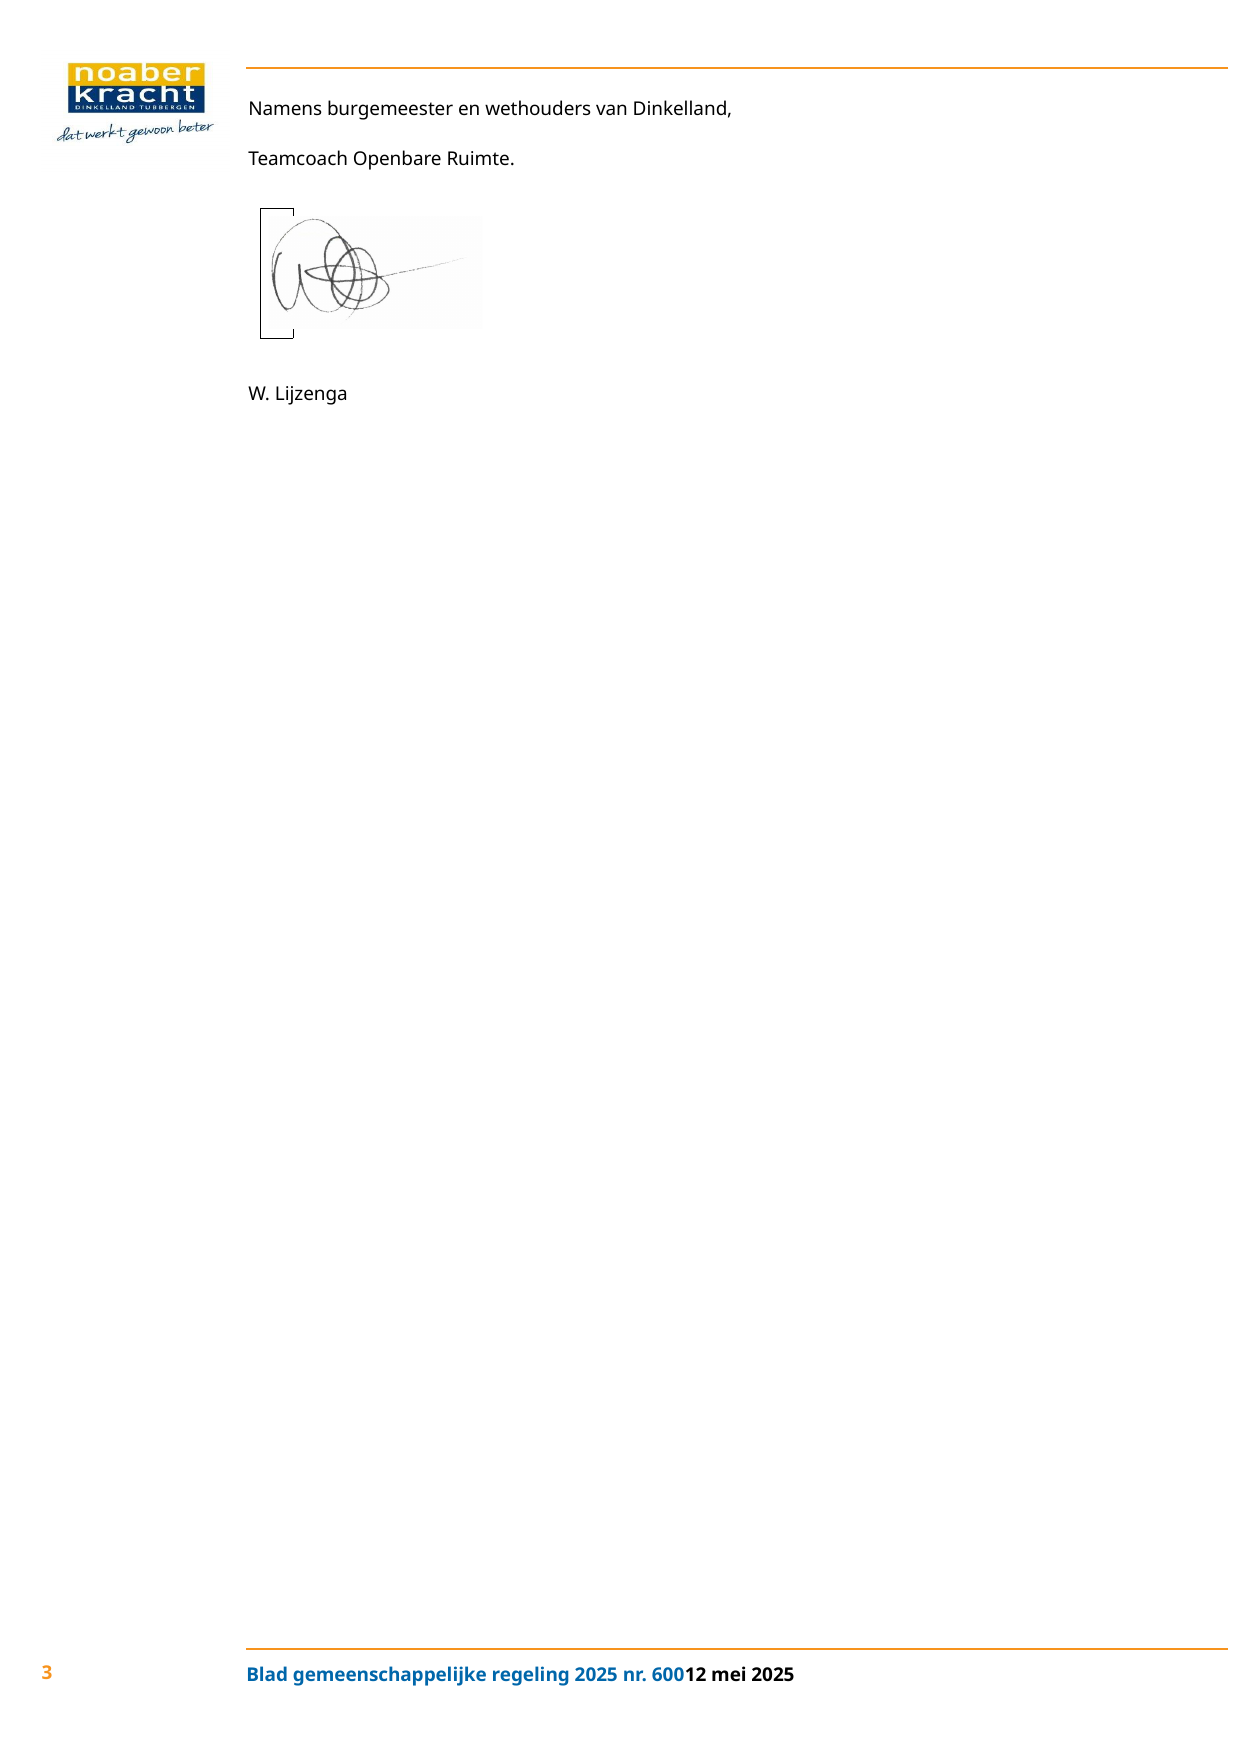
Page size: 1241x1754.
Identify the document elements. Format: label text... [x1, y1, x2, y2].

text W. Lijzenga [248, 380, 1152, 406]
text Teamcoach Openbare Ruimte. [248, 145, 1152, 171]
text Namens burgemeester en wethouders van Dinkelland, [248, 95, 1152, 121]
picture [268, 216, 483, 329]
picture [41, 47, 231, 172]
